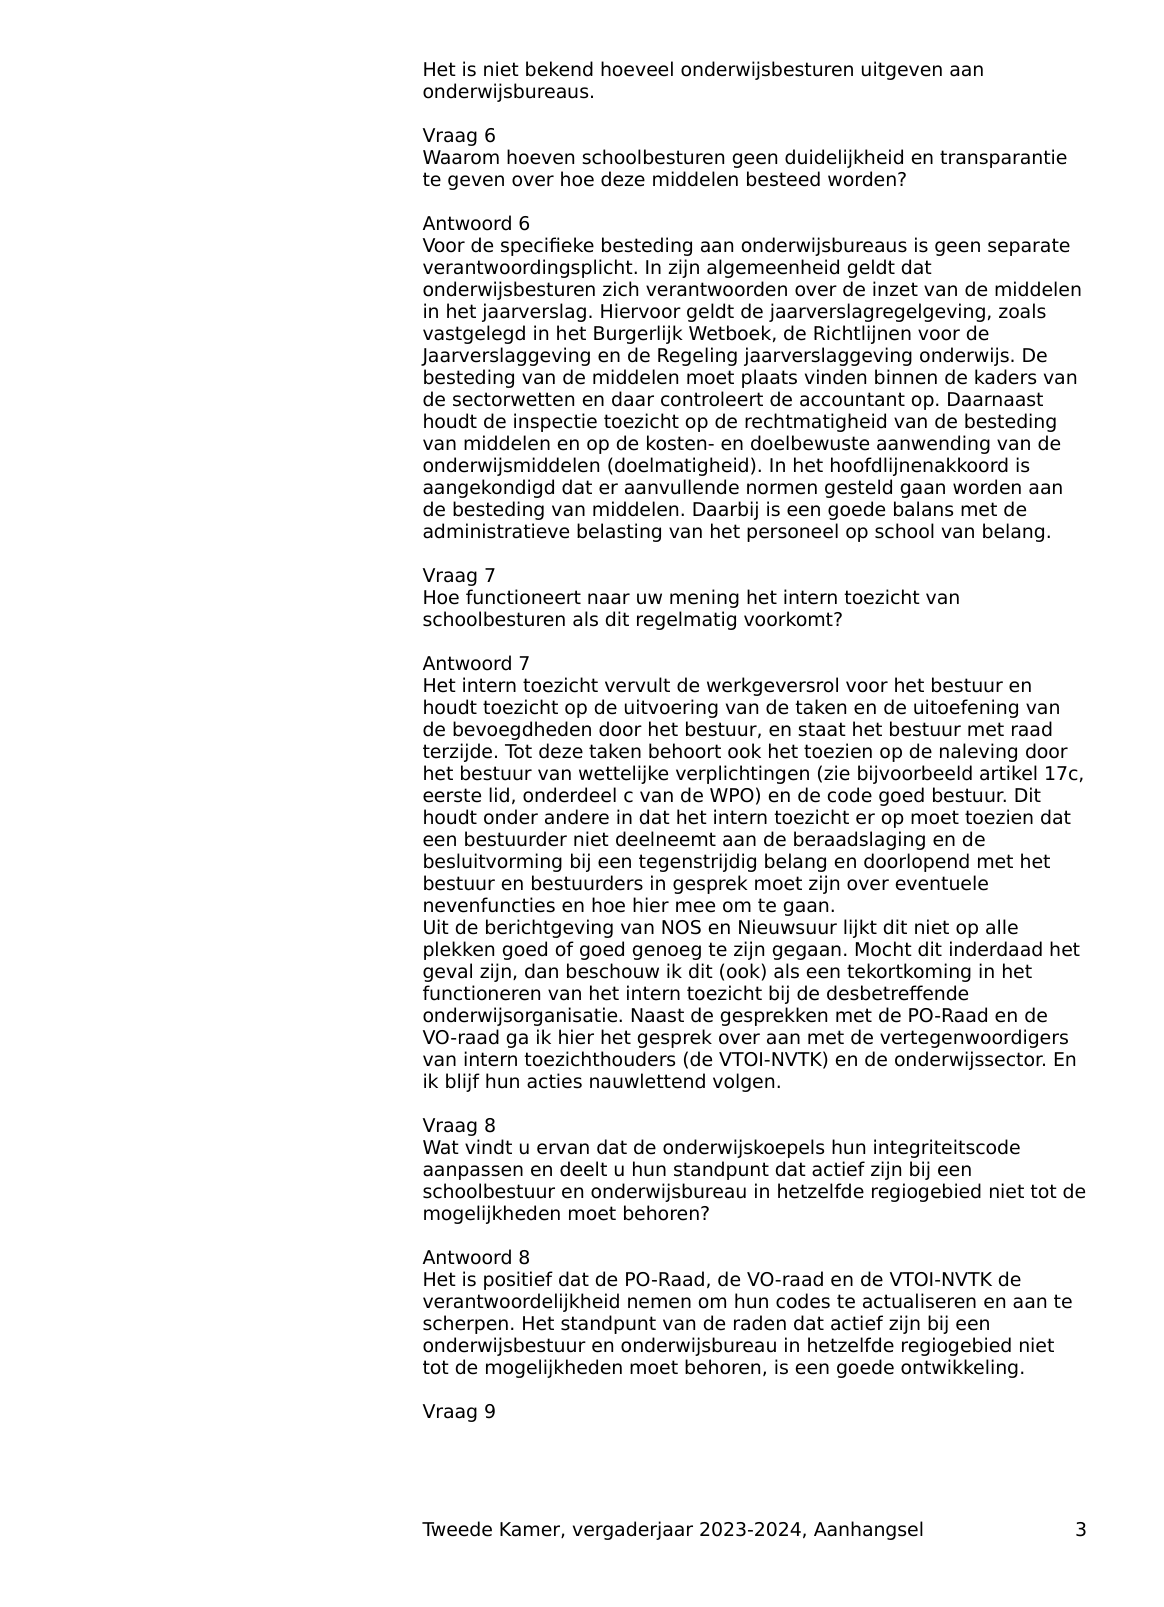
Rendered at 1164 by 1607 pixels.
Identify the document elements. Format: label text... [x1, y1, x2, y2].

text Antwoord 6 [422, 213, 1087, 235]
text Hoe functioneert naar uw mening het intern toezicht van schoolbesturen als dit regelmatig voorkomt? [422, 587, 1087, 631]
text Waarom hoeven schoolbesturen geen duidelijkheid en transparantie te geven over hoe deze middelen besteed worden? [422, 147, 1087, 191]
text Uit de berichtgeving van NOS en Nieuwsuur lijkt dit niet op alle plekken goed of goed genoeg te zijn gegaan. Mocht dit inderdaad het geval zijn, dan beschouw ik dit (ook) als een tekortkoming in het functioneren van het intern toezicht bij de desbetreffende onderwijsorganisatie. Naast de gesprekken met de PO-Raad en de VO-raad ga ik hier het gesprek over aan met de vertegenwoordigers van intern toezichthouders (de VTOI-NVTK) en de onderwijssector. En ik blijf hun acties nauwlettend volgen. [422, 917, 1087, 1093]
text Het intern toezicht vervult de werkgeversrol voor het bestuur en houdt toezicht op de uitvoering van de taken en de uitoefening van de bevoegdheden door het bestuur, en staat het bestuur met raad terzijde. Tot deze taken behoort ook het toezien op de naleving door het bestuur van wettelijke verplichtingen (zie bijvoorbeeld artikel 17c, eerste lid, onderdeel c van de WPO) en de code goed bestuur. Dit houdt onder andere in dat het intern toezicht er op moet toezien dat een bestuurder niet deelneemt aan de beraadslaging en de besluitvorming bij een tegenstrijdig belang en doorlopend met het bestuur en bestuurders in gesprek moet zijn over eventuele nevenfuncties en hoe hier mee om te gaan. [422, 675, 1087, 917]
text Antwoord 8 [422, 1247, 1087, 1269]
text Het is positief dat de PO-Raad, de VO-raad en de VTOI-NVTK de verantwoordelijkheid nemen om hun codes te actualiseren en aan te scherpen. Het standpunt van de raden dat actief zijn bij een onderwijsbestuur en onderwijsbureau in hetzelfde regiogebied niet tot de mogelijkheden moet behoren, is een goede ontwikkeling. [422, 1269, 1087, 1379]
text Antwoord 7 [422, 653, 1087, 675]
text Vraag 7 [422, 565, 1087, 587]
text Vraag 9 [422, 1401, 1087, 1423]
text Wat vindt u ervan dat de onderwijskoepels hun integriteitscode aanpassen en deelt u hun standpunt dat actief zijn bij een schoolbestuur en onderwijsbureau in hetzelfde regiogebied niet tot de mogelijkheden moet behoren? [422, 1137, 1087, 1225]
text Het is niet bekend hoeveel onderwijsbesturen uitgeven aan onderwijsbureaus. [422, 59, 1087, 103]
text Vraag 8 [422, 1115, 1087, 1137]
text Vraag 6 [422, 125, 1087, 147]
text Voor de specifieke besteding aan onderwijsbureaus is geen separate verantwoordingsplicht. In zijn algemeenheid geldt dat onderwijsbesturen zich verantwoorden over de inzet van de middelen in het jaarverslag. Hiervoor geldt de jaarverslagregelgeving, zoals vastgelegd in het Burgerlijk Wetboek, de Richtlijnen voor de Jaarverslaggeving en de Regeling jaarverslaggeving onderwijs. De besteding van de middelen moet plaats vinden binnen de kaders van de sectorwetten en daar controleert de accountant op. Daarnaast houdt de inspectie toezicht op de rechtmatigheid van de besteding van middelen en op de kosten- en doelbewuste aanwending van de onderwijsmiddelen (doelmatigheid). In het hoofdlijnenakkoord is aangekondigd dat er aanvullende normen gesteld gaan worden aan de besteding van middelen. Daarbij is een goede balans met de administratieve belasting van het personeel op school van belang. [422, 235, 1087, 543]
